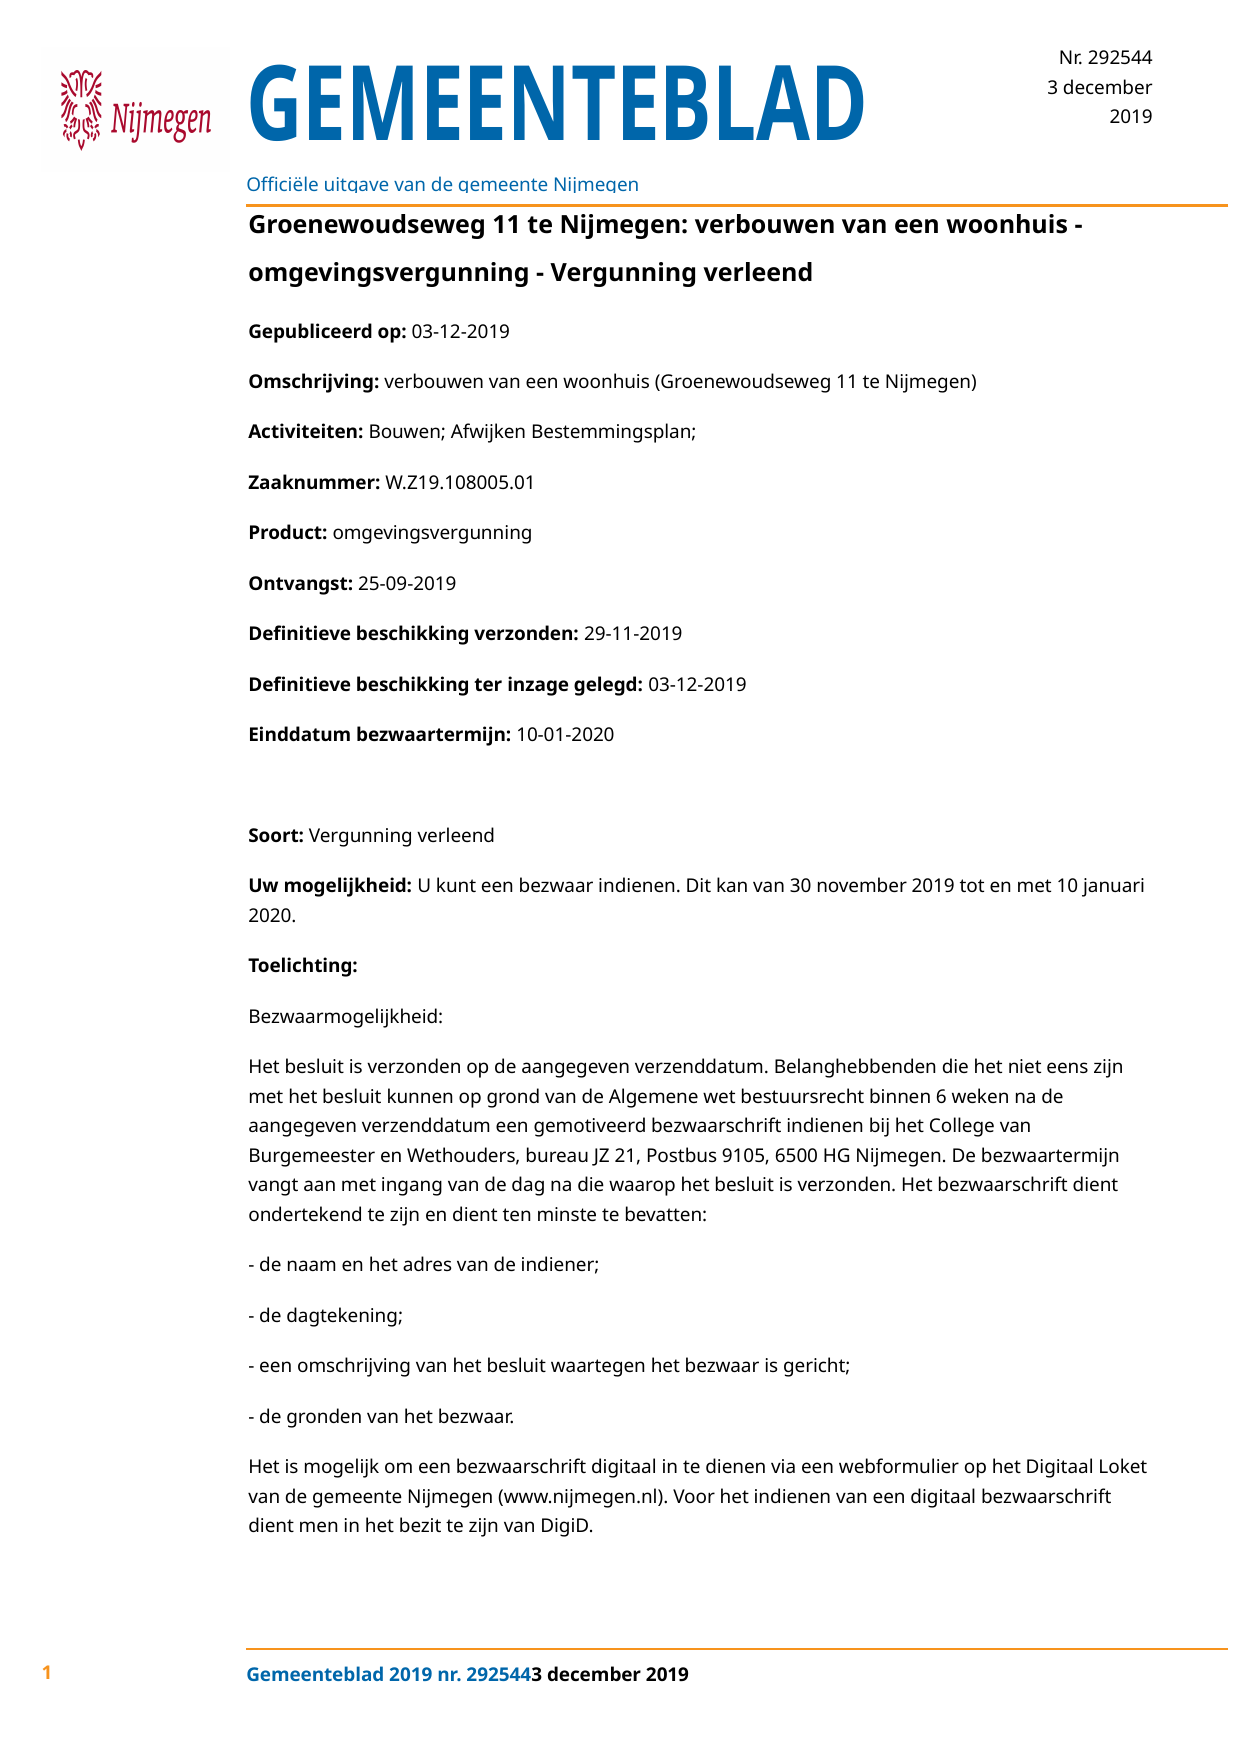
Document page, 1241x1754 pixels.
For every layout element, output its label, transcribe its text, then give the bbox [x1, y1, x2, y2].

text Product: omgevingsvergunning [248, 519, 1152, 545]
text - de dagtekening; [248, 1302, 1152, 1328]
text Bezwaarmogelijkheid: [248, 1003, 1152, 1029]
text Het besluit is verzonden op de aangegeven verzenddatum. Belanghebbenden die het niet eens zijn met het besluit kunnen op grond van de Algemene wet bestuursrecht binnen 6 weken na de aangegeven verzenddatum een gemotiveerd bezwaarschrift indienen bij het College van Burgemeester en Wethouders, bureau JZ 21, Postbus 9105, 6500 HG Nijmegen. De bezwaartermijn vangt aan met ingang van de dag na die waarop het besluit is verzonden. Het bezwaarschrift dient ondertekend te zijn en dient ten minste te bevatten: [248, 1053, 1152, 1227]
text Groenewoudseweg 11 te Nijmegen: verbouwen van een woonhuis - omgevingsvergunning - Vergunning verleend [248, 207, 1152, 288]
text - de gronden van het bezwaar. [248, 1403, 1152, 1429]
text Het is mogelijk om een bezwaarschrift digitaal in te dienen via een webformulier op het Digitaal Loket van de gemeente Nijmegen (www.nijmegen.nl). Voor het indienen van een digitaal bezwaarschrift dient men in het bezit te zijn van DigiD. [248, 1453, 1152, 1538]
text Definitieve beschikking ter inzage gelegd: 03-12-2019 [248, 671, 1152, 697]
text Uw mogelijkheid: U kunt een bezwaar indienen. Dit kan van 30 november 2019 tot en met 10 januari 2020. [248, 872, 1152, 928]
text Einddatum bezwaartermijn: 10-01-2020 [248, 721, 1152, 747]
text - de naam en het adres van de indiener; [248, 1252, 1152, 1277]
text Omschrijving: verbouwen van een woonhuis (Groenewoudseweg 11 te Nijmegen) [248, 368, 1152, 394]
text Toelichting: [248, 952, 1152, 978]
text Ontvangst: 25-09-2019 [248, 570, 1152, 596]
text Gepubliceerd op: 03-12-2019 [248, 318, 1152, 344]
text Activiteiten: Bouwen; Afwijken Bestemmingsplan; [248, 419, 1152, 444]
text Definitieve beschikking verzonden: 29-11-2019 [248, 620, 1152, 646]
text - een omschrijving van het besluit waartegen het bezwaar is gericht; [248, 1352, 1152, 1378]
text Soort: Vergunning verleend [248, 822, 1152, 848]
picture [41, 47, 231, 172]
text Zaaknummer: W.Z19.108005.01 [248, 469, 1152, 495]
